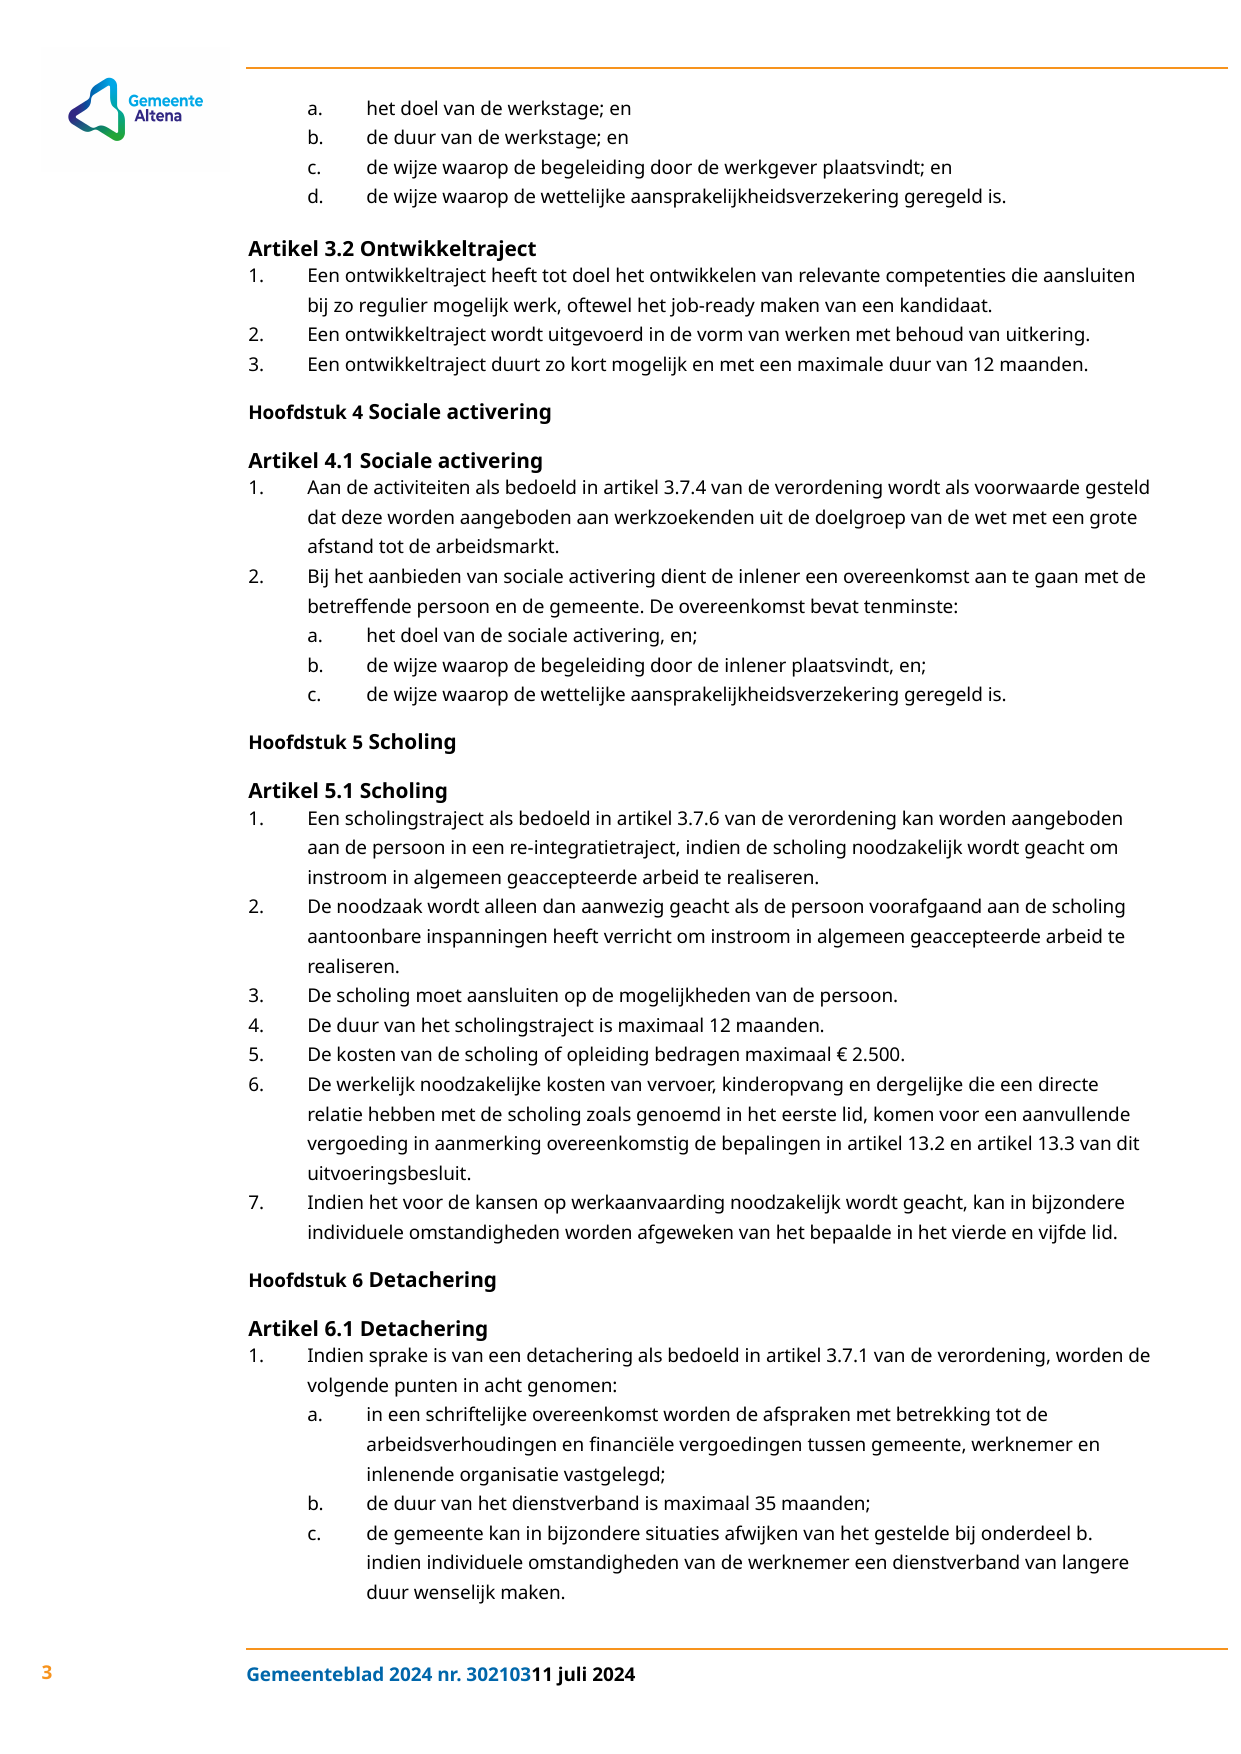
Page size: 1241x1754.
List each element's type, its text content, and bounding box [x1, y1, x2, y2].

list de duur van het dienstverband is maximaal 35 maanden; [307, 1490, 1152, 1516]
list het doel van de werkstage; en [307, 95, 1152, 121]
list De werkelijk noodzakelijke kosten van vervoer, kinderopvang en dergelijke die een directe relatie hebben met de scholing zoals genoemd in het eerste lid, komen voor een aanvullende vergoeding in aanmerking overeenkomstig de bepalingen in artikel 13.2 en artikel 13.3 van dit uitvoeringsbesluit. [248, 1071, 1152, 1186]
text Artikel 6.1 Detachering [248, 1314, 1152, 1342]
list De scholing moet aansluiten op de mogelijkheden van de persoon. [248, 982, 1152, 1008]
picture [41, 47, 231, 172]
list de wijze waarop de begeleiding door de inlener plaatsvindt, en; [307, 652, 1152, 678]
list Indien sprake is van een detachering als bedoeld in artikel 3.7.1 van de verordening, worden de volgende punten in acht genomen: [248, 1342, 1152, 1398]
list Een ontwikkeltraject heeft tot doel het ontwikkelen van relevante competenties die aansluiten bij zo regulier mogelijk werk, oftewel het job-ready maken van een kandidaat. [248, 262, 1152, 318]
text Hoofdstuk 5 Scholing [248, 727, 1152, 756]
list de wijze waarop de wettelijke aansprakelijkheidsverzekering geregeld is. [307, 183, 1152, 209]
list Een ontwikkeltraject duurt zo kort mogelijk en met een maximale duur van 12 maanden. [248, 351, 1152, 377]
text Hoofdstuk 6 Detachering [248, 1265, 1152, 1293]
text Artikel 3.2 Ontwikkeltraject [248, 234, 1152, 262]
list Een scholingstraject als bedoeld in artikel 3.7.6 van de verordening kan worden aangeboden aan de persoon in een re-integratietraject, indien de scholing noodzakelijk wordt geacht om instroom in algemeen geaccepteerde arbeid te realiseren. [248, 805, 1152, 890]
list De kosten van de scholing of opleiding bedragen maximaal € 2.500. [248, 1042, 1152, 1067]
list de wijze waarop de wettelijke aansprakelijkheidsverzekering geregeld is. [307, 682, 1152, 707]
list Bij het aanbieden van sociale activering dient de inlener een overeenkomst aan te gaan met de betreffende persoon en de gemeente. De overeenkomst bevat tenminste: [248, 563, 1152, 618]
text Artikel 4.1 Sociale activering [248, 446, 1152, 474]
text Hoofdstuk 4 Sociale activering [248, 397, 1152, 425]
list Een ontwikkeltraject wordt uitgevoerd in de vorm van werken met behoud van uitkering. [248, 322, 1152, 347]
list het doel van de sociale activering, en; [307, 622, 1152, 648]
list de gemeente kan in bijzondere situaties afwijken van het gestelde bij onderdeel b. indien individuele omstandigheden van de werknemer een dienstverband van langere duur wenselijk maken. [307, 1520, 1152, 1605]
list de wijze waarop de begeleiding door de werkgever plaatsvindt; en [307, 154, 1152, 180]
list de duur van de werkstage; en [307, 124, 1152, 150]
list Aan de activiteiten als bedoeld in artikel 3.7.4 van de verordening wordt als voorwaarde gesteld dat deze worden aangeboden aan werkzoekenden uit de doelgroep van de wet met een grote afstand tot de arbeidsmarkt. [248, 474, 1152, 559]
list Indien het voor de kansen op werkaanvaarding noodzakelijk wordt geacht, kan in bijzondere individuele omstandigheden worden afgeweken van het bepaalde in het vierde en vijfde lid. [248, 1189, 1152, 1245]
list De noodzaak wordt alleen dan aanwezig geacht als de persoon voorafgaand aan de scholing aantoonbare inspanningen heeft verricht om instroom in algemeen geaccepteerde arbeid te realiseren. [248, 894, 1152, 978]
list De duur van het scholingstraject is maximaal 12 maanden. [248, 1012, 1152, 1038]
list in een schriftelijke overeenkomst worden de afspraken met betrekking tot de arbeidsverhoudingen en financiële vergoedingen tussen gemeente, werknemer en inlenende organisatie vastgelegd; [307, 1402, 1152, 1486]
text Artikel 5.1 Scholing [248, 776, 1152, 805]
